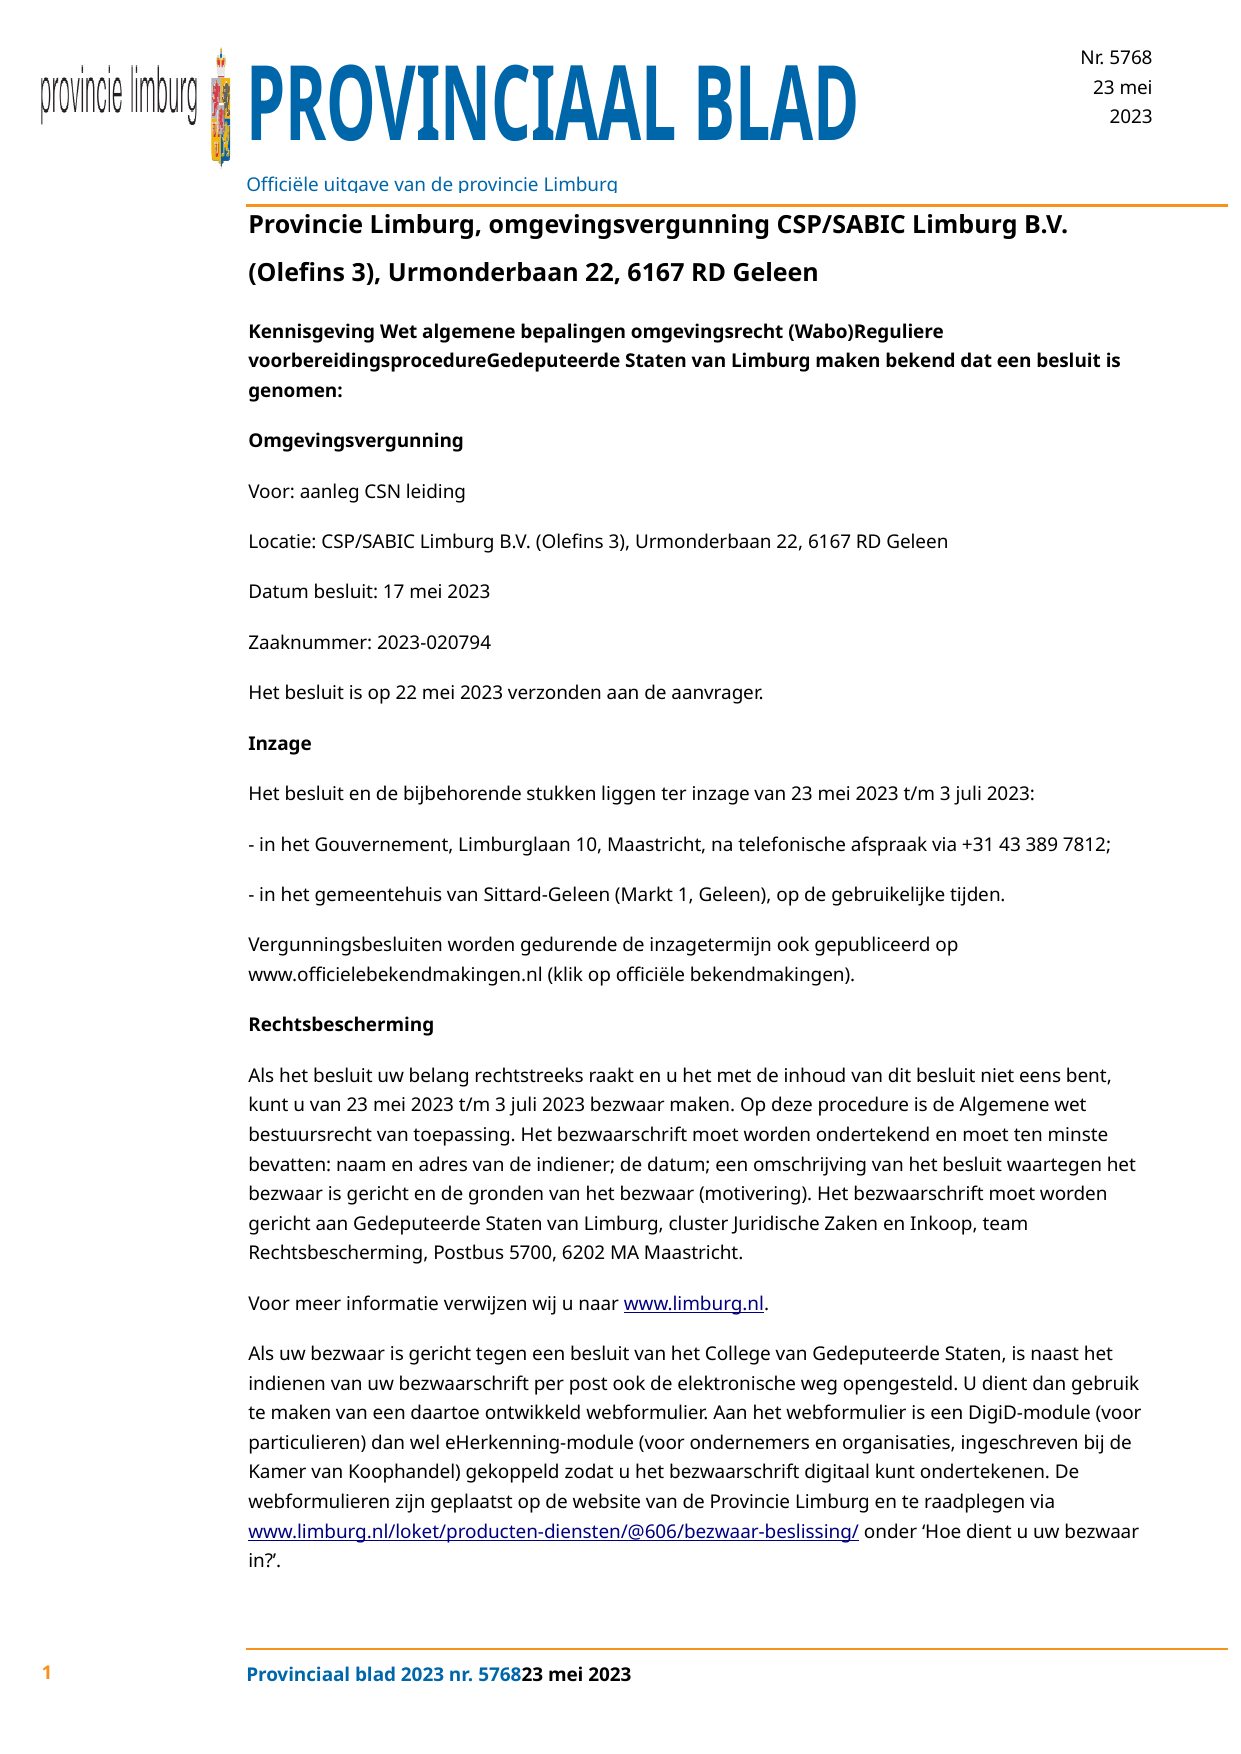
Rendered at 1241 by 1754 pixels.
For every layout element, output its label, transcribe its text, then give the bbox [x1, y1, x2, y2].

text Kennisgeving Wet algemene bepalingen omgevingsrecht (Wabo)Reguliere voorbereidingsprocedureGedeputeerde Staten van Limburg maken bekend dat een besluit is genomen: [248, 318, 1152, 403]
text Voor meer informatie verwijzen wij u naar www.limburg.nl. [248, 1290, 1152, 1316]
text Als uw bezwaar is gericht tegen een besluit van het College van Gedeputeerde Staten, is naast het indienen van uw bezwaarschrift per post ook de elektronische weg opengesteld. U dient dan gebruik te maken van een daartoe ontwikkeld webformulier. Aan het webformulier is een DigiD-module (voor particulieren) dan wel eHerkenning-module (voor ondernemers en organisaties, ingeschreven bij de Kamer van Koophandel) gekoppeld zodat u het bezwaarschrift digitaal kunt ondertekenen. De webformulieren zijn geplaatst op de website van de Provincie Limburg en te raadplegen via www.limburg.nl/loket/producten-diensten/@606/bezwaar-beslissing/ onder ‘Hoe dient u uw bezwaar in?’. [248, 1340, 1152, 1573]
text Het besluit en de bijbehorende stukken liggen ter inzage van 23 mei 2023 t/m 3 juli 2023: [248, 780, 1152, 806]
text Zaaknummer: 2023-020794 [248, 629, 1152, 655]
text Vergunningsbesluiten worden gedurende de inzagetermijn ook gepubliceerd op www.officielebekendmakingen.nl (klik op officiële bekendmakingen). [248, 932, 1152, 987]
text Locatie: CSP/SABIC Limburg B.V. (Olefins 3), Urmonderbaan 22, 6167 RD Geleen [248, 528, 1152, 554]
text Als het besluit uw belang rechtstreeks raakt en u het met de inhoud van dit besluit niet eens bent, kunt u van 23 mei 2023 t/m 3 juli 2023 bezwaar maken. Op deze procedure is de Algemene wet bestuursrecht van toepassing. Het bezwaarschrift moet worden ondertekend en moet ten minste bevatten: naam en adres van de indiener; de datum; een omschrijving van het besluit waartegen het bezwaar is gericht en de gronden van het bezwaar (motivering). Het bezwaarschrift moet worden gericht aan Gedeputeerde Staten van Limburg, cluster Juridische Zaken en Inkoop, team Rechtsbescherming, Postbus 5700, 6202 MA Maastricht. [248, 1062, 1152, 1265]
text - in het gemeentehuis van Sittard-Geleen (Markt 1, Geleen), op de gebruikelijke tijden. [248, 881, 1152, 907]
text Datum besluit: 17 mei 2023 [248, 579, 1152, 604]
text Inzage [248, 730, 1152, 756]
text Provincie Limburg, omgevingsvergunning CSP/SABIC Limburg B.V. (Olefins 3), Urmonderbaan 22, 6167 RD Geleen [248, 207, 1152, 288]
picture [41, 47, 231, 172]
text Het besluit is op 22 mei 2023 verzonden aan de aanvrager. [248, 679, 1152, 705]
text Rechtsbescherming [248, 1012, 1152, 1037]
text Voor: aanleg CSN leiding [248, 478, 1152, 504]
text Omgevingsvergunning [248, 427, 1152, 453]
text - in het Gouvernement, Limburglaan 10, Maastricht, na telefonische afspraak via +31 43 389 7812; [248, 831, 1152, 857]
